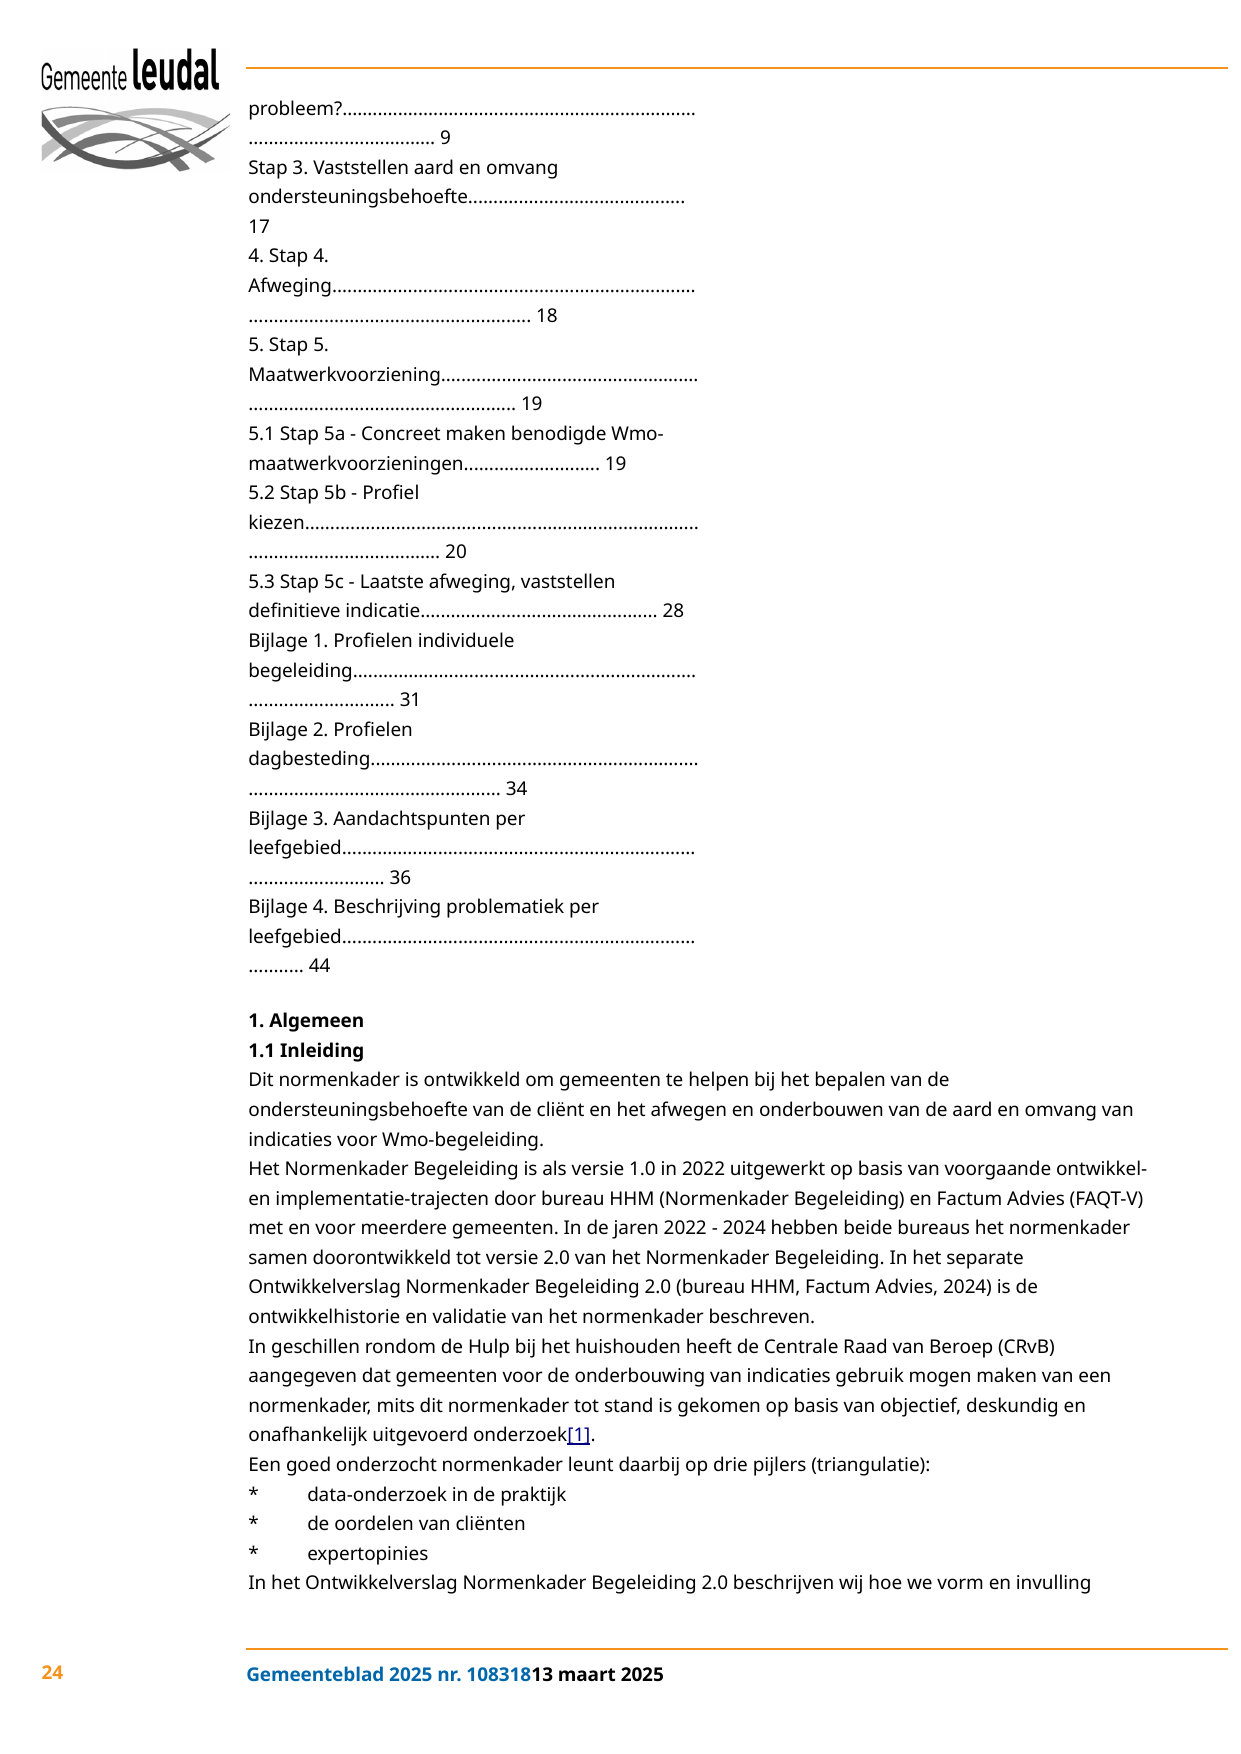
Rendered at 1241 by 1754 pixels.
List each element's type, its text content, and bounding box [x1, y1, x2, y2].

text Het Normenkader Begeleiding is als versie 1.0 in 2022 uitgewerkt op basis van voorgaande ontwikkel- en implementatie-trajecten door bureau HHM (Normenkader Begeleiding) en Factum Advies (FAQT-V) met en voor meerdere gemeenten. In de jaren 2022 - 2024 hebben beide bureaus het normenkader samen doorontwikkeld tot versie 2.0 van het Normenkader Begeleiding. In het separate Ontwikkelverslag Normenkader Begeleiding 2.0 (bureau HHM, Factum Advies, 2024) is de ontwikkelhistorie en validatie van het normenkader beschreven. [248, 1155, 1152, 1329]
list de oordelen van cliënten [248, 1510, 1152, 1536]
list data-onderzoek in de praktijk [248, 1481, 1152, 1506]
table_cell [248, 979, 700, 1004]
text In het Ontwikkelverslag Normenkader Begeleiding 2.0 beschrijven wij hoe we vorm en invulling [248, 1569, 1152, 1595]
picture [41, 47, 231, 172]
text Dit normenkader is ontwikkeld om gemeenten te helpen bij het bepalen van de ondersteuningsbehoefte van de cliënt en het afwegen en onderbouwen van de aard en omvang van indicaties voor Wmo-begeleiding. [248, 1067, 1152, 1151]
table_cell [700, 979, 1152, 1004]
text 1.1 Inleiding [248, 1037, 1152, 1063]
table_header [700, 95, 1152, 978]
list expertopinies [248, 1540, 1152, 1566]
table_header probleem?........................................................................................................... 9 Stap 3. Vaststellen aard en omvang ondersteuningsbehoefte........................................... 17 4. Stap 4. Afweging................................................................................................................................ 18 5. Stap 5. Maatwerkvoorziening........................................................................................................ 19 5.1 Stap 5a - Concreet maken benodigde Wmo-maatwerkvoorzieningen........................... 19 5.2 Stap 5b - Profiel kiezen.................................................................................................................... 20 5.3 Stap 5c - Laatste afweging, vaststellen definitieve indicatie............................................... 28 Bijlage 1. Profielen individuele begeleiding................................................................................................. 31 Bijlage 2. Profielen dagbesteding................................................................................................................... 34 Bijlage 3. Aandachtspunten per leefgebied................................................................................................. 36 Bijlage 4. Beschrijving problematiek per leefgebied................................................................................. 44 [248, 95, 700, 978]
text In geschillen rondom de Hulp bij het huishouden heeft de Centrale Raad van Beroep (CRvB) aangegeven dat gemeenten voor de onderbouwing van indicaties gebruik mogen maken van een normenkader, mits dit normenkader tot stand is gekomen op basis van objectief, deskundig en onafhankelijk uitgevoerd onderzoek[1]. [248, 1333, 1152, 1447]
text Een goed onderzocht normenkader leunt daarbij op drie pijlers (triangulatie): [248, 1451, 1152, 1477]
text 1. Algemeen [248, 1007, 1152, 1033]
